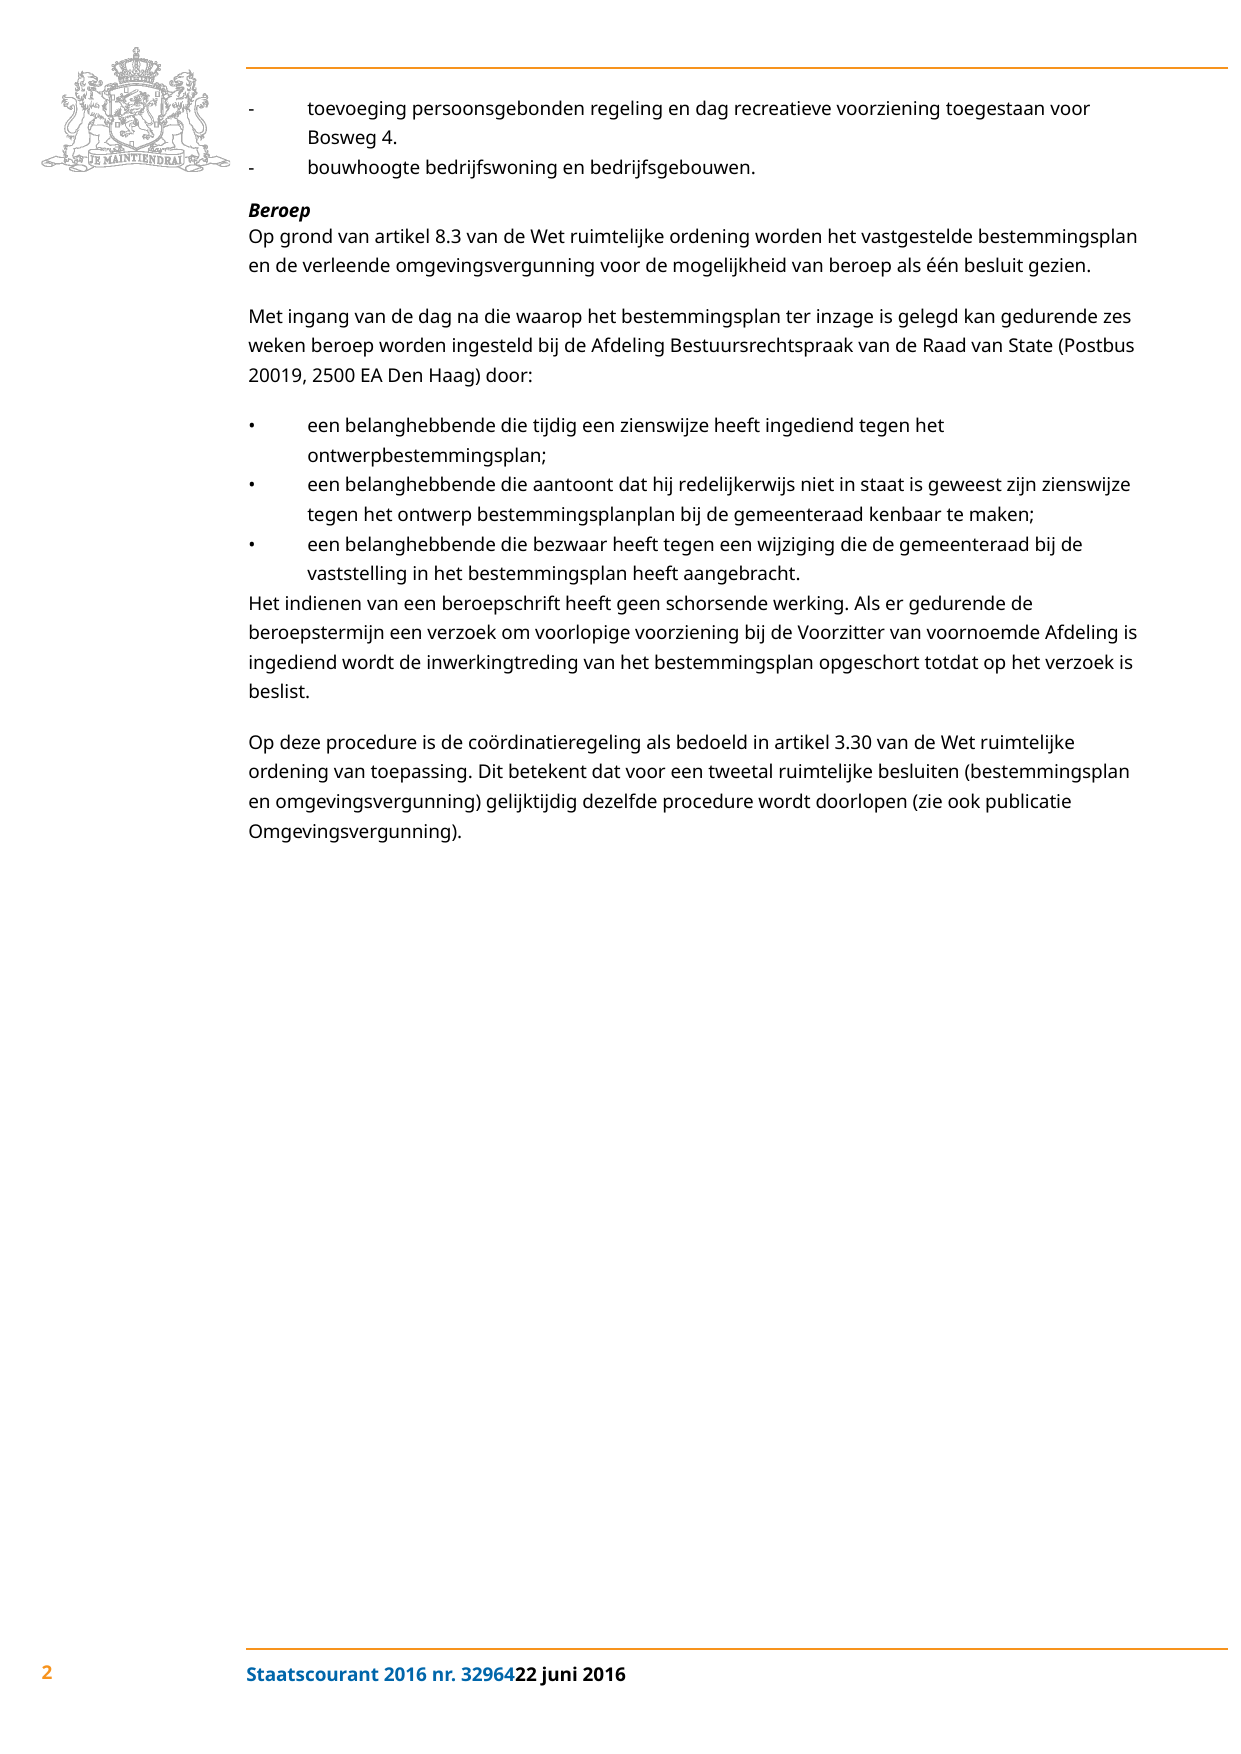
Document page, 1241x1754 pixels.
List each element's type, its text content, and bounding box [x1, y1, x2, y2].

text Het indienen van een beroepschrift heeft geen schorsende werking. Als er gedurende de beroepstermijn een verzoek om voorlopige voorziening bij de Voorzitter van voornoemde Afdeling is ingediend wordt de inwerkingtreding van het bestemmingsplan opgeschort totdat op het verzoek is beslist. [248, 590, 1152, 704]
list een belanghebbende die aantoont dat hij redelijkerwijs niet in staat is geweest zijn zienswijze tegen het ontwerp bestemmingsplanplan bij de gemeenteraad kenbaar te maken; [248, 472, 1152, 527]
list bouwhoogte bedrijfswoning en bedrijfsgebouwen. [248, 154, 1152, 180]
list toevoeging persoonsgebonden regeling en dag recreatieve voorziening toegestaan voor Bosweg 4. [248, 95, 1152, 150]
list een belanghebbende die tijdig een zienswijze heeft ingediend tegen het ontwerpbestemmingsplan; [248, 412, 1152, 468]
picture [41, 47, 231, 172]
text Met ingang van de dag na die waarop het bestemmingsplan ter inzage is gelegd kan gedurende zes weken beroep worden ingesteld bij de Afdeling Bestuursrechtspraak van de Raad van State (Postbus 20019, 2500 EA Den Haag) door: [248, 303, 1152, 388]
text Beroep [248, 197, 1152, 223]
text Op deze procedure is de coördinatieregeling als bedoeld in artikel 3.30 van de Wet ruimtelijke ordening van toepassing. Dit betekent dat voor een tweetal ruimtelijke besluiten (bestemmingsplan en omgevingsvergunning) gelijktijdig dezelfde procedure wordt doorlopen (zie ook publicatie Omgevingsvergunning). [248, 729, 1152, 843]
text Op grond van artikel 8.3 van de Wet ruimtelijke ordening worden het vastgestelde bestemmingsplan en de verleende omgevingsvergunning voor de mogelijkheid van beroep als één besluit gezien. [248, 223, 1152, 278]
list een belanghebbende die bezwaar heeft tegen een wijziging die de gemeenteraad bij de vaststelling in het bestemmingsplan heeft aangebracht. [248, 531, 1152, 586]
